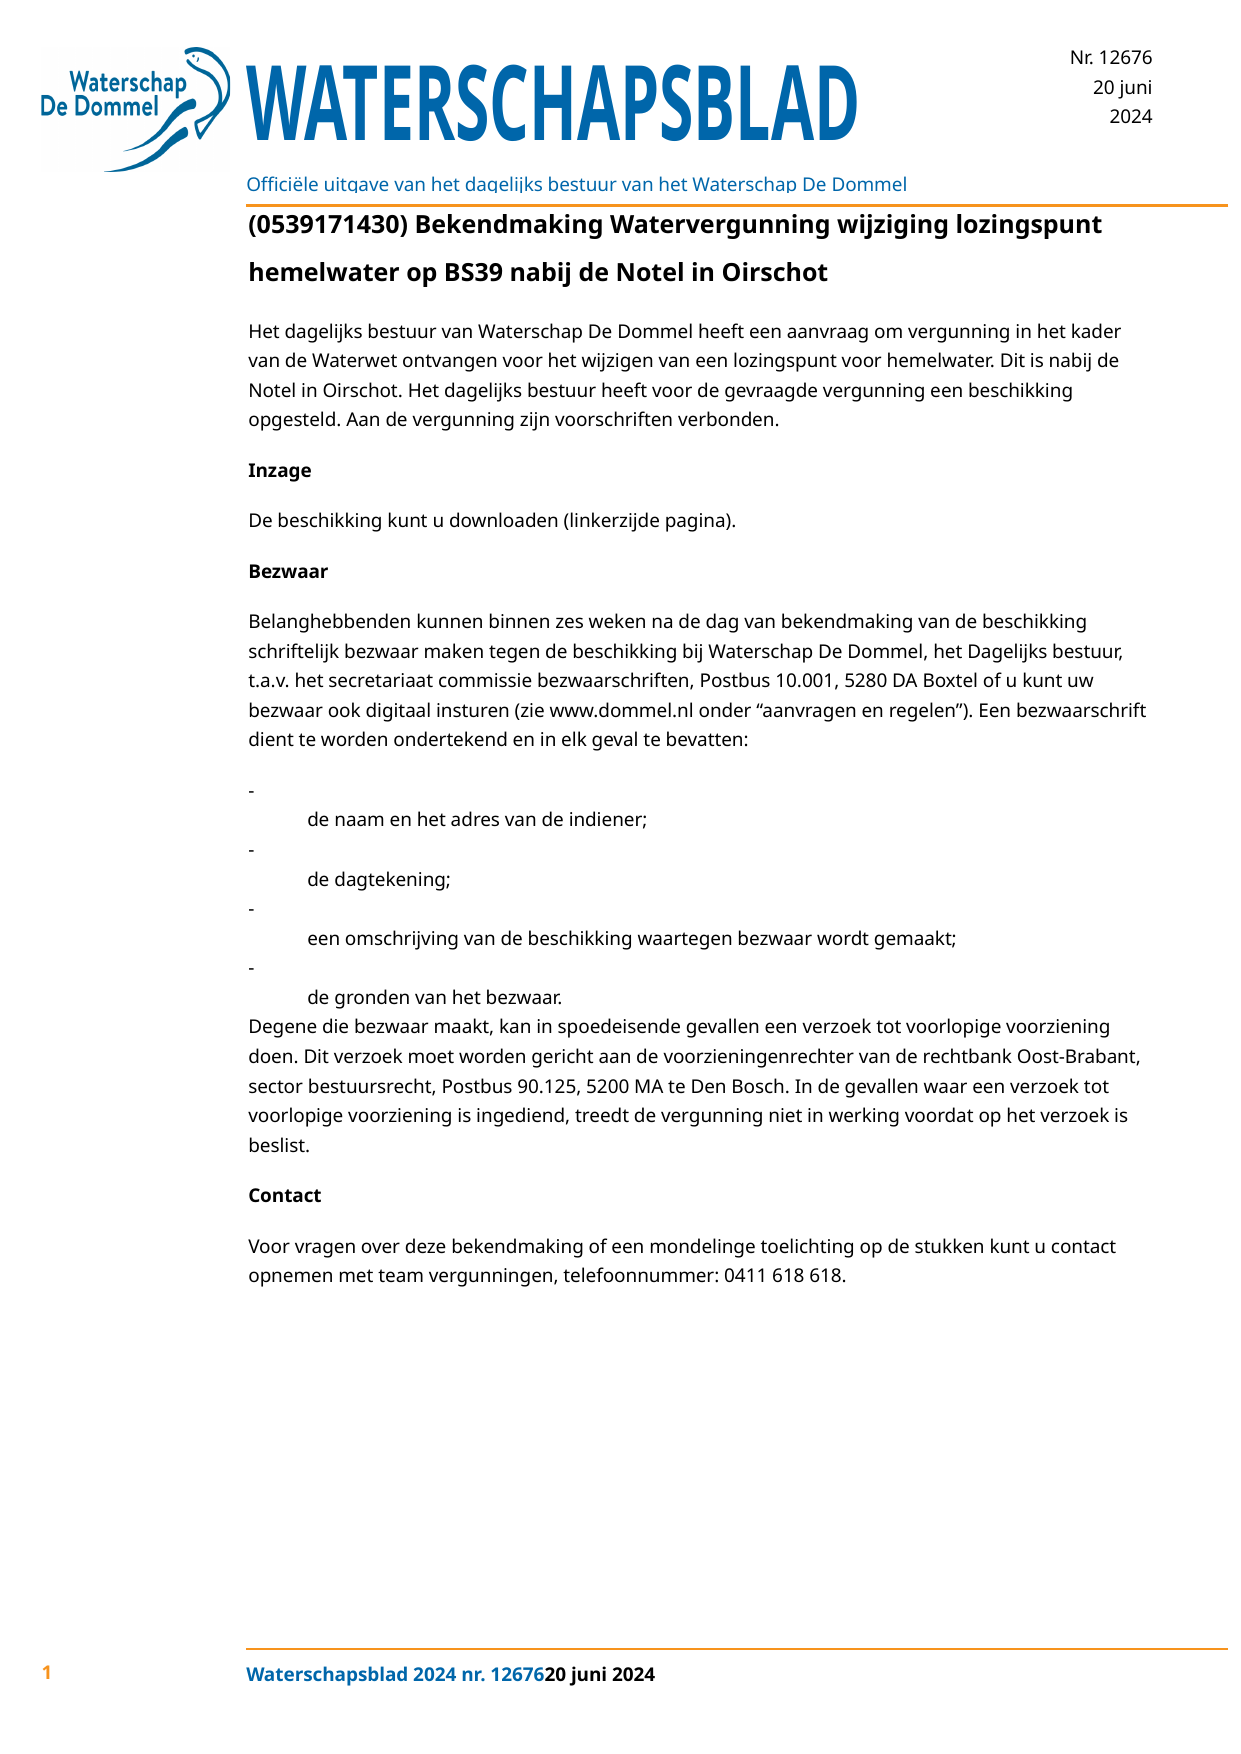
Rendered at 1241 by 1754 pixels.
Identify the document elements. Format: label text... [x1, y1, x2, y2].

text Belanghebbenden kunnen binnen zes weken na de dag van bekendmaking van de beschikking schriftelijk bezwaar maken tegen de beschikking bij Waterschap De Dommel, het Dagelijks bestuur, t.a.v. het secretariaat commissie bezwaarschriften, Postbus 10.001, 5280 DA Boxtel of u kunt uw bezwaar ook digitaal insturen (zie www.dommel.nl onder “aanvragen en regelen”). Een bezwaarschrift dient te worden ondertekend en in elk geval te bevatten: [248, 608, 1152, 752]
text (0539171430) Bekendmaking Watervergunning wijziging lozingspunt hemelwater op BS39 nabij de Notel in Oirschot [248, 207, 1152, 288]
list een omschrijving van de beschikking waartegen bezwaar wordt gemaakt; [248, 925, 1152, 951]
text Het dagelijks bestuur van Waterschap De Dommel heeft een aanvraag om vergunning in het kader van de Waterwet ontvangen voor het wijzigen van een lozingspunt voor hemelwater. Dit is nabij de Notel in Oirschot. Het dagelijks bestuur heeft voor de gevraagde vergunning een beschikking opgesteld. Aan de vergunning zijn voorschriften verbonden. [248, 318, 1152, 432]
list de naam en het adres van de indiener; [248, 807, 1152, 832]
text Contact [248, 1182, 1152, 1208]
text Degene die bezwaar maakt, kan in spoedeisende gevallen een verzoek tot voorlopige voorziening doen. Dit verzoek moet worden gericht aan de voorzieningenrechter van de rechtbank Oost-Brabant, sector bestuursrecht, Postbus 90.125, 5200 MA te Den Bosch. In de gevallen waar een verzoek tot voorlopige voorziening is ingediend, treedt de vergunning niet in werking voordat op het verzoek is beslist. [248, 1014, 1152, 1158]
text Inzage [248, 457, 1152, 483]
list de dagtekening; [248, 866, 1152, 892]
text De beschikking kunt u downloaden (linkerzijde pagina). [248, 507, 1152, 533]
picture [45, 99, 51, 111]
text Voor vragen over deze bekendmaking of een mondelinge toelichting op de stukken kunt u contact opnemen met team vergunningen, telefoonnummer: 0411 618 618. [248, 1233, 1152, 1288]
picture [204, 47, 231, 76]
picture [41, 47, 231, 172]
list de gronden van het bezwaar. [248, 984, 1152, 1010]
text Bezwaar [248, 558, 1152, 584]
picture [198, 118, 210, 131]
